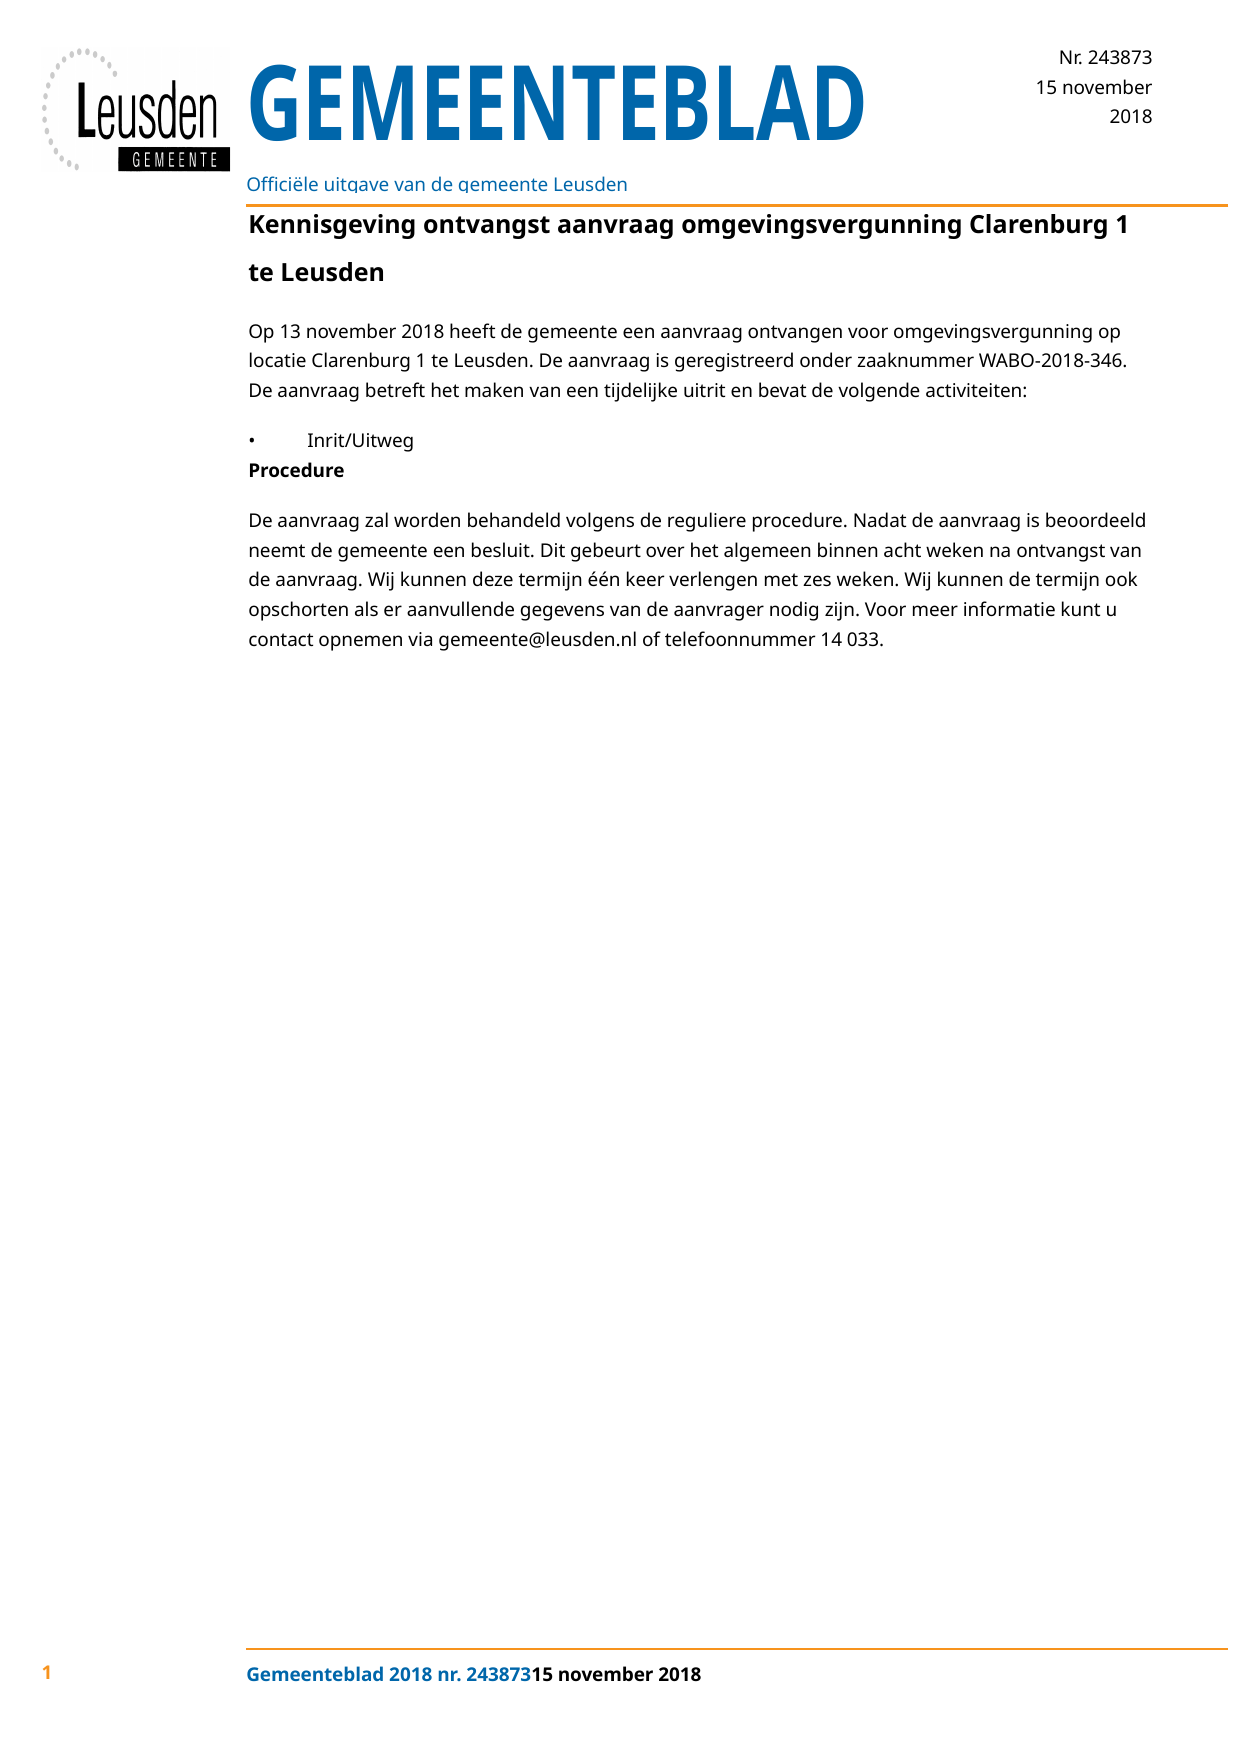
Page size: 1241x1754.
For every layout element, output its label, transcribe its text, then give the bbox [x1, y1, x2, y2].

list Inrit/Uitweg [248, 427, 1152, 453]
text Kennisgeving ontvangst aanvraag omgevingsvergunning Clarenburg 1 te Leusden [248, 207, 1152, 288]
text De aanvraag zal worden behandeld volgens de reguliere procedure. Nadat de aanvraag is beoordeeld neemt de gemeente een besluit. Dit gebeurt over het algemeen binnen acht weken na ontvangst van de aanvraag. Wij kunnen deze termijn één keer verlengen met zes weken. Wij kunnen de termijn ook opschorten als er aanvullende gegevens van de aanvrager nodig zijn. Voor meer informatie kunt u contact opnemen via gemeente@leusden.nl of telefoonnummer 14 033. [248, 507, 1152, 652]
picture [41, 47, 231, 172]
text Op 13 november 2018 heeft de gemeente een aanvraag ontvangen voor omgevingsvergunning op locatie Clarenburg 1 te Leusden. De aanvraag is geregistreerd onder zaaknummer WABO-2018-346. De aanvraag betreft het maken van een tijdelijke uitrit en bevat de volgende activiteiten: [248, 318, 1152, 403]
text Procedure [248, 457, 1152, 483]
